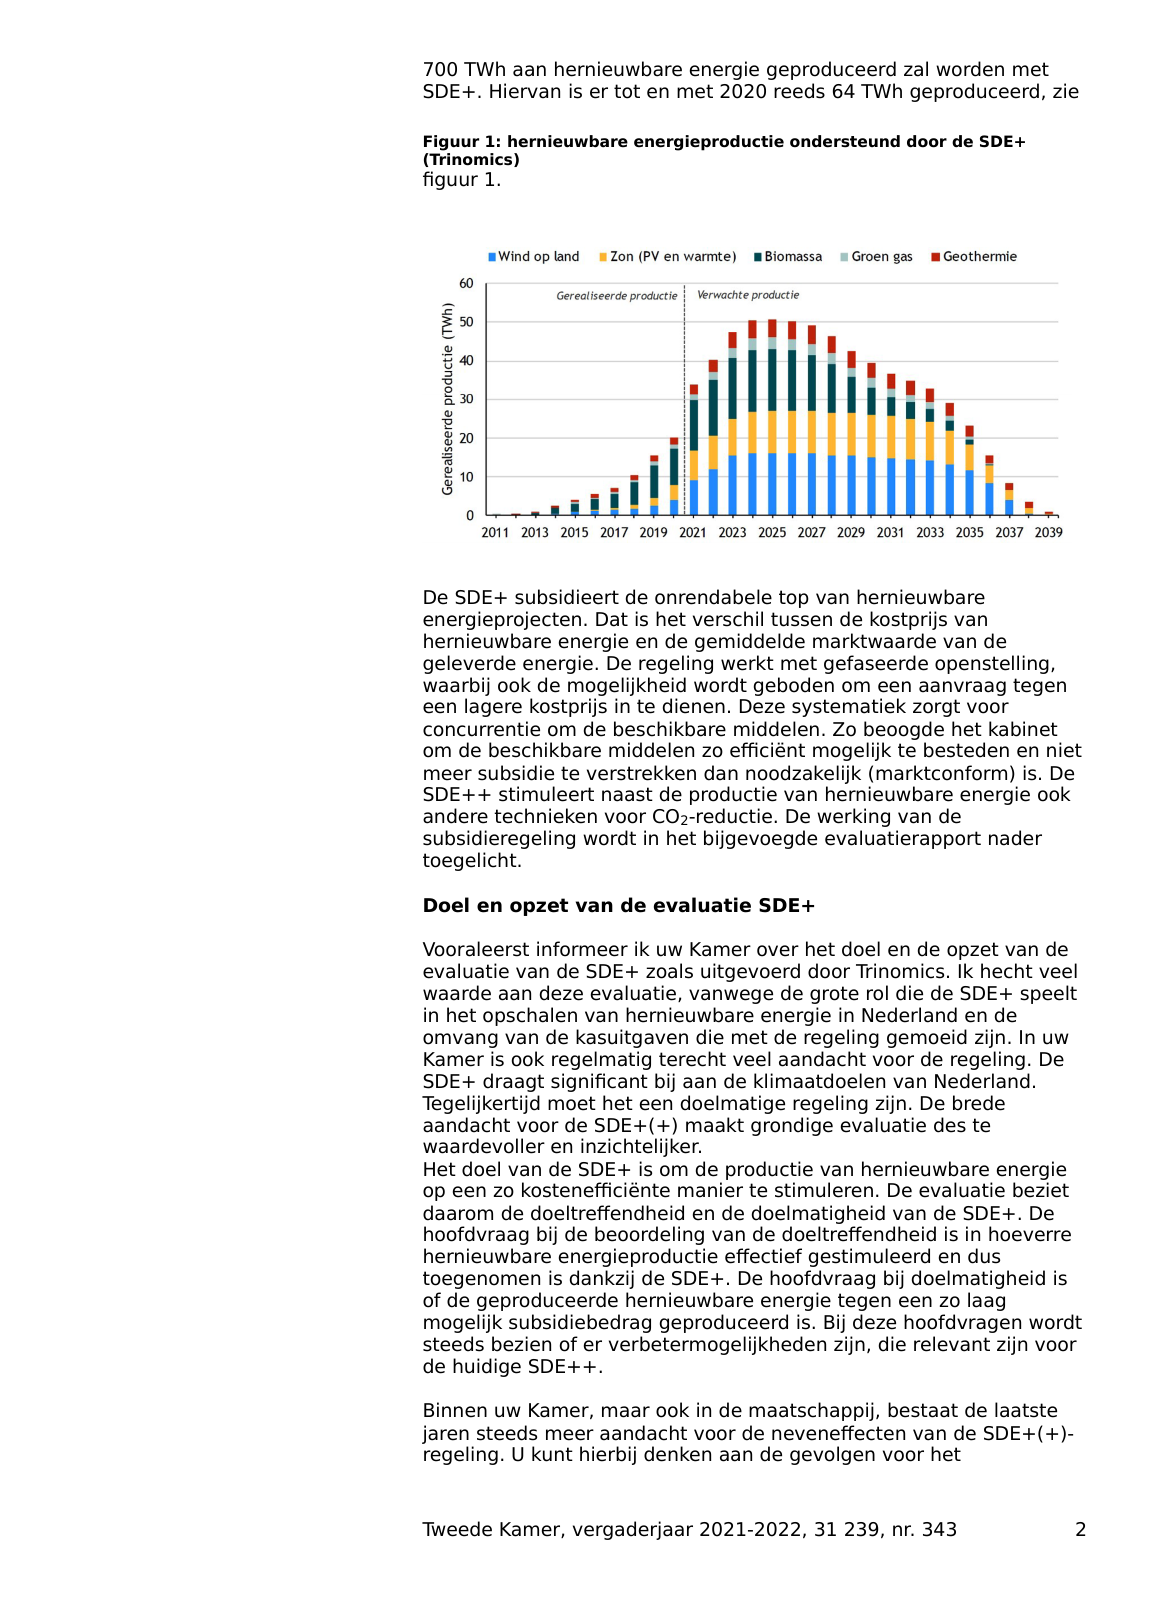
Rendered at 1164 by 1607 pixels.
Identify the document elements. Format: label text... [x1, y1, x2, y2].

text Het doel van de SDE+ is om de productie van hernieuwbare energie op een zo kostenefficiënte manier te stimuleren. De evaluatie beziet daarom de doeltreffendheid en de doelmatigheid van de SDE+. De hoofdvraag bij de beoordeling van de doeltreffendheid is in hoeverre hernieuwbare energieproductie effectief gestimuleerd en dus toegenomen is dankzij de SDE+. De hoofdvraag bij doelmatigheid is of de geproduceerde hernieuwbare energie tegen een zo laag mogelijk subsidiebedrag geproduceerd is. Bij deze hoofdvragen wordt steeds bezien of er verbetermogelijkheden zijn, die relevant zijn voor de huidige SDE++. [422, 1158, 1087, 1378]
text 700 TWh aan hernieuwbare energie geproduceerd zal worden met SDE+. Hiervan is er tot en met 2020 reeds 64 TWh geproduceerd, zie figuur 1. [422, 59, 1087, 191]
picture [422, 247, 1072, 543]
text Figuur 1: hernieuwbare energieproductie ondersteund door de SDE+ (Trinomics) [422, 133, 1072, 169]
subtitle Doel en opzet van de evaluatie SDE+ [422, 894, 1087, 916]
text Vooraleerst informeer ik uw Kamer over het doel en de opzet van de evaluatie van de SDE+ zoals uitgevoerd door Trinomics. Ik hecht veel waarde aan deze evaluatie, vanwege de grote rol die de SDE+ speelt in het opschalen van hernieuwbare energie in Nederland en de omvang van de kasuitgaven die met de regeling gemoeid zijn. In uw Kamer is ook regelmatig terecht veel aandacht voor de regeling. De SDE+ draagt significant bij aan de klimaatdoelen van Nederland. Tegelijkertijd moet het een doelmatige regeling zijn. De brede aandacht voor de SDE+(+) maakt grondige evaluatie des te waardevoller en inzichtelijker. [422, 939, 1087, 1158]
text De SDE+ subsidieert de onrendabele top van hernieuwbare energieprojecten. Dat is het verschil tussen de kostprijs van hernieuwbare energie en de gemiddelde marktwaarde van de geleverde energie. De regeling werkt met gefaseerde openstelling, waarbij ook de mogelijkheid wordt geboden om een aanvraag tegen een lagere kostprijs in te dienen. Deze systematiek zorgt voor concurrentie om de beschikbare middelen. Zo beoogde het kabinet om de beschikbare middelen zo efficiënt mogelijk te besteden en niet meer subsidie te verstrekken dan noodzakelijk (marktconform) is. De SDE++ stimuleert naast de productie van hernieuwbare energie ook andere technieken voor CO2-reductie. De werking van de subsidieregeling wordt in het bijgevoegde evaluatierapport nader toegelicht. [422, 587, 1087, 872]
text Binnen uw Kamer, maar ook in de maatschappij, bestaat de laatste jaren steeds meer aandacht voor de neveneffecten van de SDE+(+)-regeling. U kunt hierbij denken aan de gevolgen voor het [422, 1400, 1087, 1466]
